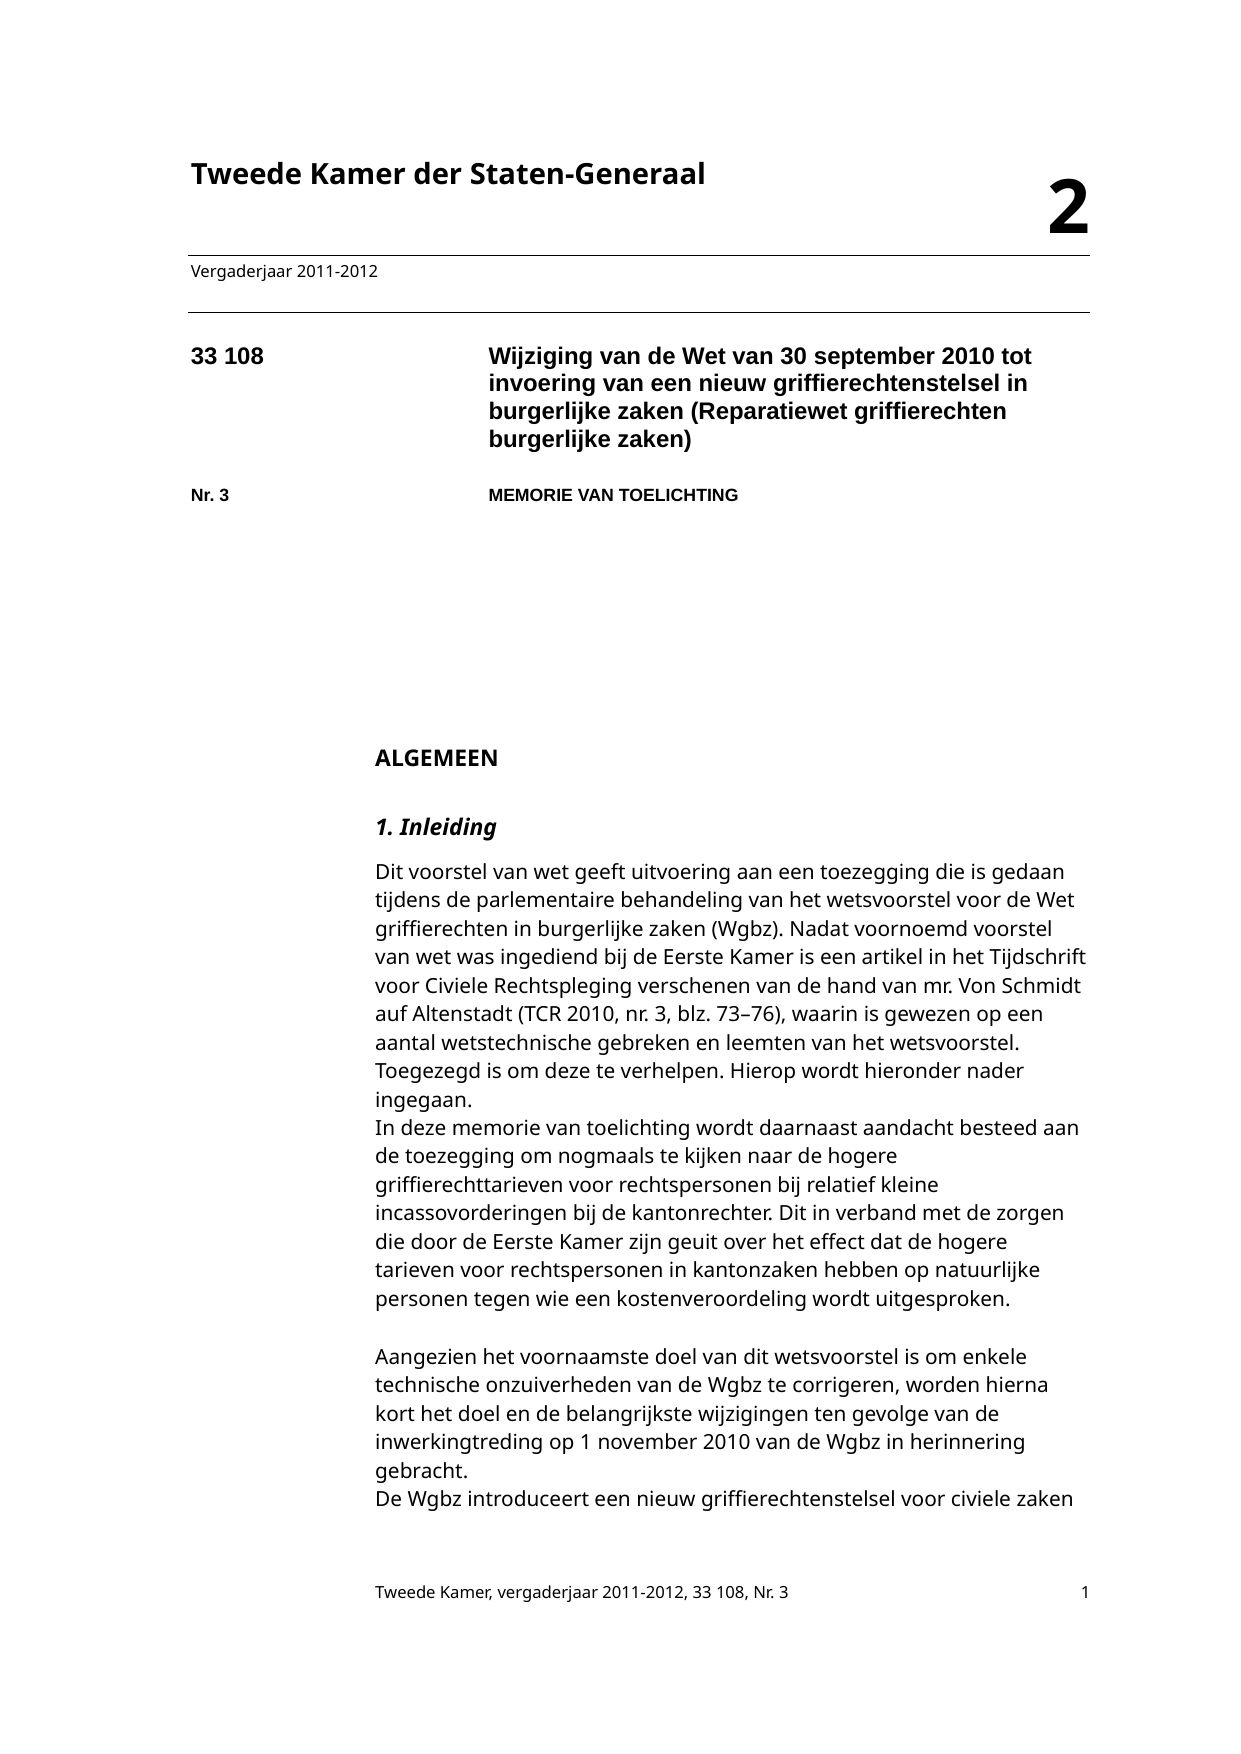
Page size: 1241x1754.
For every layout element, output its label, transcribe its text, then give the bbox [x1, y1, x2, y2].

table_cell [485, 256, 1090, 312]
table_cell 33 108 [188, 339, 485, 482]
table_header Tweede Kamer der Staten-Generaal [188, 150, 909, 255]
table_cell Vergaderjaar 2011-2012 [188, 256, 485, 312]
text Dit voorstel van wet geeft uitvoering aan een toezegging die is gedaan tijdens de parlementaire behandeling van het wetsvoorstel voor de Wet griffierechten in burgerlijke zaken (Wgbz). Nadat voornoemd voorstel van wet was ingediend bij de Eerste Kamer is een artikel in het Tijdschrift voor Civiele Rechtspleging verschenen van de hand van mr. Von Schmidt auf Altenstadt (TCR 2010, nr. 3, blz. 73–76), waarin is gewezen op een aantal wetstechnische gebreken en leemten van het wetsvoorstel. Toegezegd is om deze te verhelpen. Hierop wordt hieronder nader ingegaan. [375, 857, 1090, 1113]
text In deze memorie van toelichting wordt daarnaast aandacht besteed aan de toezegging om nogmaals te kijken naar de hogere griffierechttarieven voor rechtspersonen bij relatief kleine incassovorderingen bij de kantonrechter. Dit in verband met de zorgen die door de Eerste Kamer zijn geuit over het effect dat de hogere tarieven voor rechtspersonen in kantonzaken hebben op natuurlijke personen tegen wie een kostenveroordeling wordt uitgesproken. [375, 1113, 1090, 1312]
subtitle 1. Inleiding [375, 811, 1090, 842]
text De Wgbz introduceert een nieuw griffierechtenstelsel voor civiele zaken [375, 1484, 1090, 1513]
table_cell [188, 313, 485, 339]
subtitle ALGEMEEN [375, 742, 1090, 773]
text Aangezien het voornaamste doel van dit wetsvoorstel is om enkele technische onzuiverheden van de Wgbz te corrigeren, worden hierna kort het doel en de belangrijkste wijzigingen ten gevolge van de inwerkingtreding op 1 november 2010 van de Wgbz in herinnering gebracht. [375, 1342, 1090, 1484]
table_cell Wijziging van de Wet van 30 september 2010 tot invoering van een nieuw griffierechtenstelsel in burgerlijke zaken (Reparatiewet griffierechten burgerlijke zaken) [485, 339, 1090, 482]
table_cell [485, 313, 1090, 339]
table_cell Nr. 3 [188, 482, 485, 601]
table_cell MEMORIE VAN TOELICHTING [485, 482, 1090, 601]
table_header 2 [910, 150, 1090, 255]
